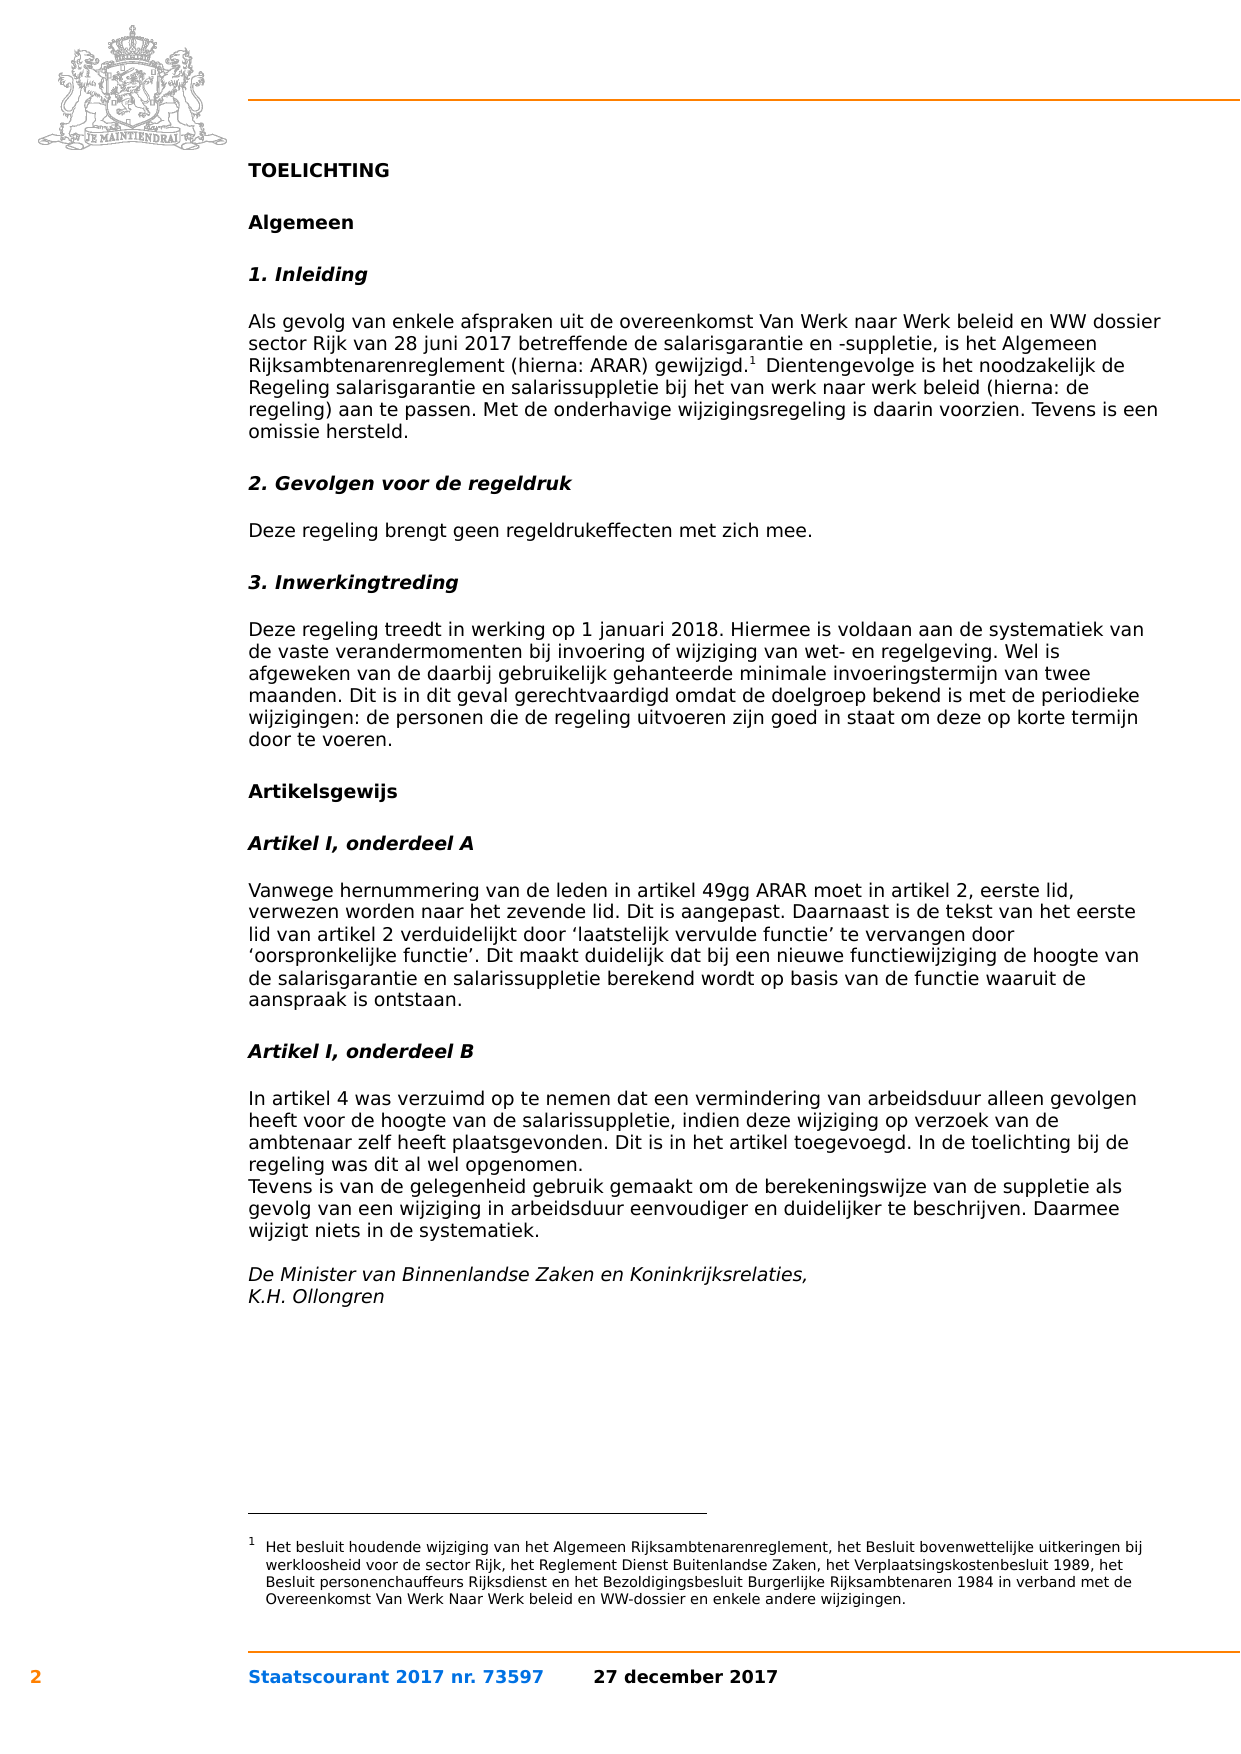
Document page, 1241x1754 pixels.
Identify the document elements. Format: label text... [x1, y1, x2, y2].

subtitle 2. Gevolgen voor de regeldruk [248, 473, 1163, 495]
text De Minister van Binnenlandse Zaken en Koninkrijksrelaties, K.H. Ollongren [248, 1264, 1163, 1308]
subtitle Artikel I, onderdeel A [248, 832, 1163, 854]
text Het besluit houdende wijziging van het Algemeen Rijksambtenarenreglement, het Besluit bovenwettelijke uitkeringen bij werkloosheid voor de sector Rijk, het Reglement Dienst Buitenlandse Zaken, het Verplaatsingskostenbesluit 1989, het Besluit personenchauffeurs Rijksdienst en het Bezoldigingsbesluit Burgerlijke Rijksambtenaren 1984 in verband met de Overeenkomst Van Werk Naar Werk beleid en WW-dossier en enkele andere wijzigingen. [248, 1535, 1163, 1608]
subtitle TOELICHTING [248, 160, 1163, 182]
subtitle 3. Inwerkingtreding [248, 572, 1163, 594]
text Tevens is van de gelegenheid gebruik gemaakt om de berekeningswijze van de suppletie als gevolg van een wijziging in arbeidsduur eenvoudiger en duidelijker te beschrijven. Daarmee wijzigt niets in de systematiek. [248, 1176, 1163, 1242]
text Deze regeling treedt in werking op 1 januari 2018. Hiermee is voldaan aan de systematiek van de vaste verandermomenten bij invoering of wijziging van wet- en regelgeving. Wel is afgeweken van de daarbij gebruikelijk gehanteerde minimale invoeringstermijn van twee maanden. Dit is in dit geval gerechtvaardigd omdat de doelgroep bekend is met de periodieke wijzigingen: de personen die de regeling uitvoeren zijn goed in staat om deze op korte termijn door te voeren. [248, 619, 1163, 751]
subtitle Artikel I, onderdeel B [248, 1041, 1163, 1063]
text Deze regeling brengt geen regeldrukeffecten met zich mee. [248, 520, 1163, 542]
subtitle 1. Inleiding [248, 264, 1163, 286]
subtitle Algemeen [248, 212, 1163, 234]
picture [38, 25, 227, 150]
text Vanwege hernummering van de leden in artikel 49gg ARAR moet in artikel 2, eerste lid, verwezen worden naar het zevende lid. Dit is aangepast. Daarnaast is de tekst van het eerste lid van artikel 2 verduidelijkt door ‘laatstelijk vervulde functie’ te vervangen door ‘oorspronkelijke functie’. Dit maakt duidelijk dat bij een nieuwe functiewijziging de hoogte van de salarisgarantie en salarissuppletie berekend wordt op basis van de functie waaruit de aanspraak is ontstaan. [248, 879, 1163, 1011]
text Als gevolg van enkele afspraken uit de overeenkomst Van Werk naar Werk beleid en WW dossier sector Rijk van 28 juni 2017 betreffende de salarisgarantie en -suppletie, is het Algemeen Rijksambtenarenreglement (hierna: ARAR) gewijzigd. Dientengevolge is het noodzakelijk de Regeling salarisgarantie en salarissuppletie bij het van werk naar werk beleid (hierna: de regeling) aan te passen. Met de onderhavige wijzigingsregeling is daarin voorzien. Tevens is een omissie hersteld. [248, 311, 1163, 443]
subtitle Artikelsgewijs [248, 781, 1163, 802]
text In artikel 4 was verzuimd op te nemen dat een vermindering van arbeidsduur alleen gevolgen heeft voor de hoogte van de salarissuppletie, indien deze wijziging op verzoek van de ambtenaar zelf heeft plaatsgevonden. Dit is in het artikel toegevoegd. In de toelichting bij de regeling was dit al wel opgenomen. [248, 1088, 1163, 1176]
